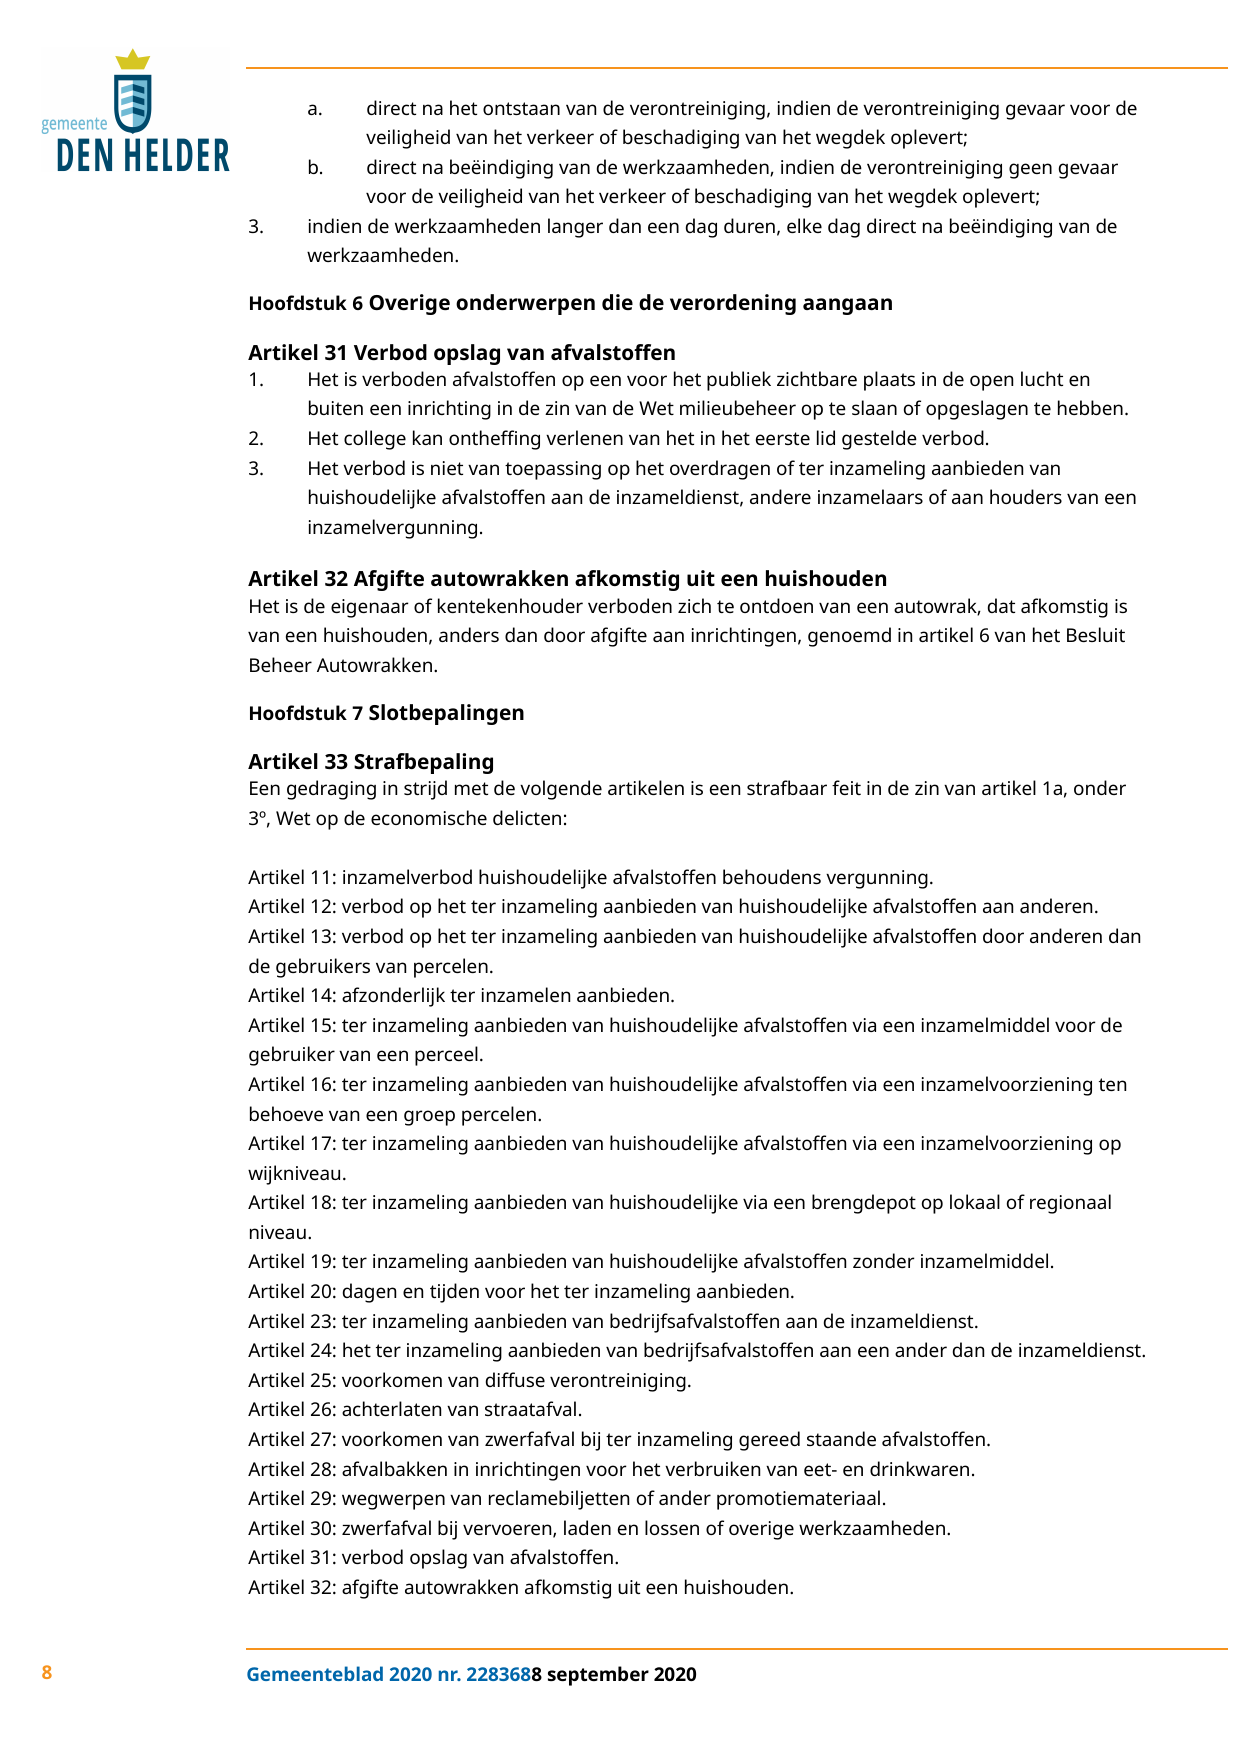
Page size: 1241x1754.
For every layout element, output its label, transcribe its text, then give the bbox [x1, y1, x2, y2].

text Artikel 31: verbod opslag van afvalstoffen. [248, 1544, 1152, 1570]
text Artikel 32: afgifte autowrakken afkomstig uit een huishouden. [248, 1574, 1152, 1600]
text Hoofdstuk 6 Overige onderwerpen die de verordening aangaan [248, 288, 1152, 317]
picture [220, 160, 224, 172]
list Het is verboden afvalstoffen op een voor het publiek zichtbare plaats in de open lucht en buiten een inrichting in de zin van de Wet milieubeheer op te slaan of opgeslagen te hebben. [248, 366, 1152, 421]
picture [100, 154, 106, 172]
text Artikel 27: voorkomen van zwerfafval bij ter inzameling gereed staande afvalstoffen. [248, 1426, 1152, 1452]
list direct na beëindiging van de werkzaamheden, indien de verontreiniging geen gevaar voor de veiligheid van het verkeer of beschadiging van het wegdek oplevert; [307, 154, 1152, 209]
text Artikel 32 Afgifte autowrakken afkomstig uit een huishouden [248, 564, 1152, 593]
text Artikel 30: zwerfafval bij vervoeren, laden en lossen of overige werkzaamheden. [248, 1515, 1152, 1541]
list Het college kan ontheffing verlenen van het in het eerste lid gestelde verbod. [248, 425, 1152, 451]
text Artikel 33 Strafbepaling [248, 747, 1152, 775]
text Artikel 15: ter inzameling aanbieden van huishoudelijke afvalstoffen via een inzamelmiddel voor de gebruiker van een perceel. [248, 1012, 1152, 1067]
text Artikel 29: wegwerpen van reclamebiljetten of ander promotiemateriaal. [248, 1485, 1152, 1511]
picture [41, 47, 231, 172]
text Artikel 23: ter inzameling aanbieden van bedrijfsafvalstoffen aan de inzameldienst. [248, 1308, 1152, 1333]
text Het is de eigenaar of kentekenhouder verboden zich te ontdoen van een autowrak, dat afkomstig is van een huishouden, anders dan door afgifte aan inrichtingen, genoemd in artikel 6 van het Besluit Beheer Autowrakken. [248, 593, 1152, 678]
text Hoofdstuk 7 Slotbepalingen [248, 698, 1152, 726]
text Artikel 16: ter inzameling aanbieden van huishoudelijke afvalstoffen via een inzamelvoorziening ten behoeve van een groep percelen. [248, 1071, 1152, 1126]
text Artikel 19: ter inzameling aanbieden van huishoudelijke afvalstoffen zonder inzamelmiddel. [248, 1249, 1152, 1274]
picture [63, 144, 68, 165]
text Een gedraging in strijd met de volgende artikelen is een strafbaar feit in de zin van artikel 1a, onder 3º, Wet op de economische delicten: [248, 775, 1152, 831]
text Artikel 31 Verbod opslag van afvalstoffen [248, 338, 1152, 366]
text Artikel 24: het ter inzameling aanbieden van bedrijfsafvalstoffen aan een ander dan de inzameldienst. [248, 1337, 1152, 1363]
text Artikel 20: dagen en tijden voor het ter inzameling aanbieden. [248, 1278, 1152, 1304]
picture [130, 157, 135, 172]
text Artikel 14: afzonderlijk ter inzamelen aanbieden. [248, 982, 1152, 1008]
list direct na het ontstaan van de verontreiniging, indien de verontreiniging gevaar voor de veiligheid van het verkeer of beschadiging van het wegdek oplevert; [307, 95, 1152, 150]
text Artikel 13: verbod op het ter inzameling aanbieden van huishoudelijke afvalstoffen door anderen dan de gebruikers van percelen. [248, 923, 1152, 978]
list indien de werkzaamheden langer dan een dag duren, elke dag direct na beëindiging van de werkzaamheden. [248, 213, 1152, 268]
text Artikel 11: inzamelverbod huishoudelijke afvalstoffen behoudens vergunning. [248, 864, 1152, 890]
list Het verbod is niet van toepassing op het overdragen of ter inzameling aanbieden van huishoudelijke afvalstoffen aan de inzameldienst, andere inzamelaars of aan houders van een inzamelvergunning. [248, 455, 1152, 540]
text Artikel 26: achterlaten van straatafval. [248, 1397, 1152, 1422]
text Artikel 18: ter inzameling aanbieden van huishoudelijke via een brengdepot op lokaal of regionaal niveau. [248, 1189, 1152, 1245]
text Artikel 17: ter inzameling aanbieden van huishoudelijke afvalstoffen via een inzamelvoorziening op wijkniveau. [248, 1130, 1152, 1186]
text Artikel 25: voorkomen van diffuse verontreiniging. [248, 1367, 1152, 1393]
picture [182, 144, 187, 165]
text Artikel 12: verbod op het ter inzameling aanbieden van huishoudelijke afvalstoffen aan anderen. [248, 894, 1152, 919]
text Artikel 28: afvalbakken in inrichtingen voor het verbruiken van eet- en drinkwaren. [248, 1456, 1152, 1481]
